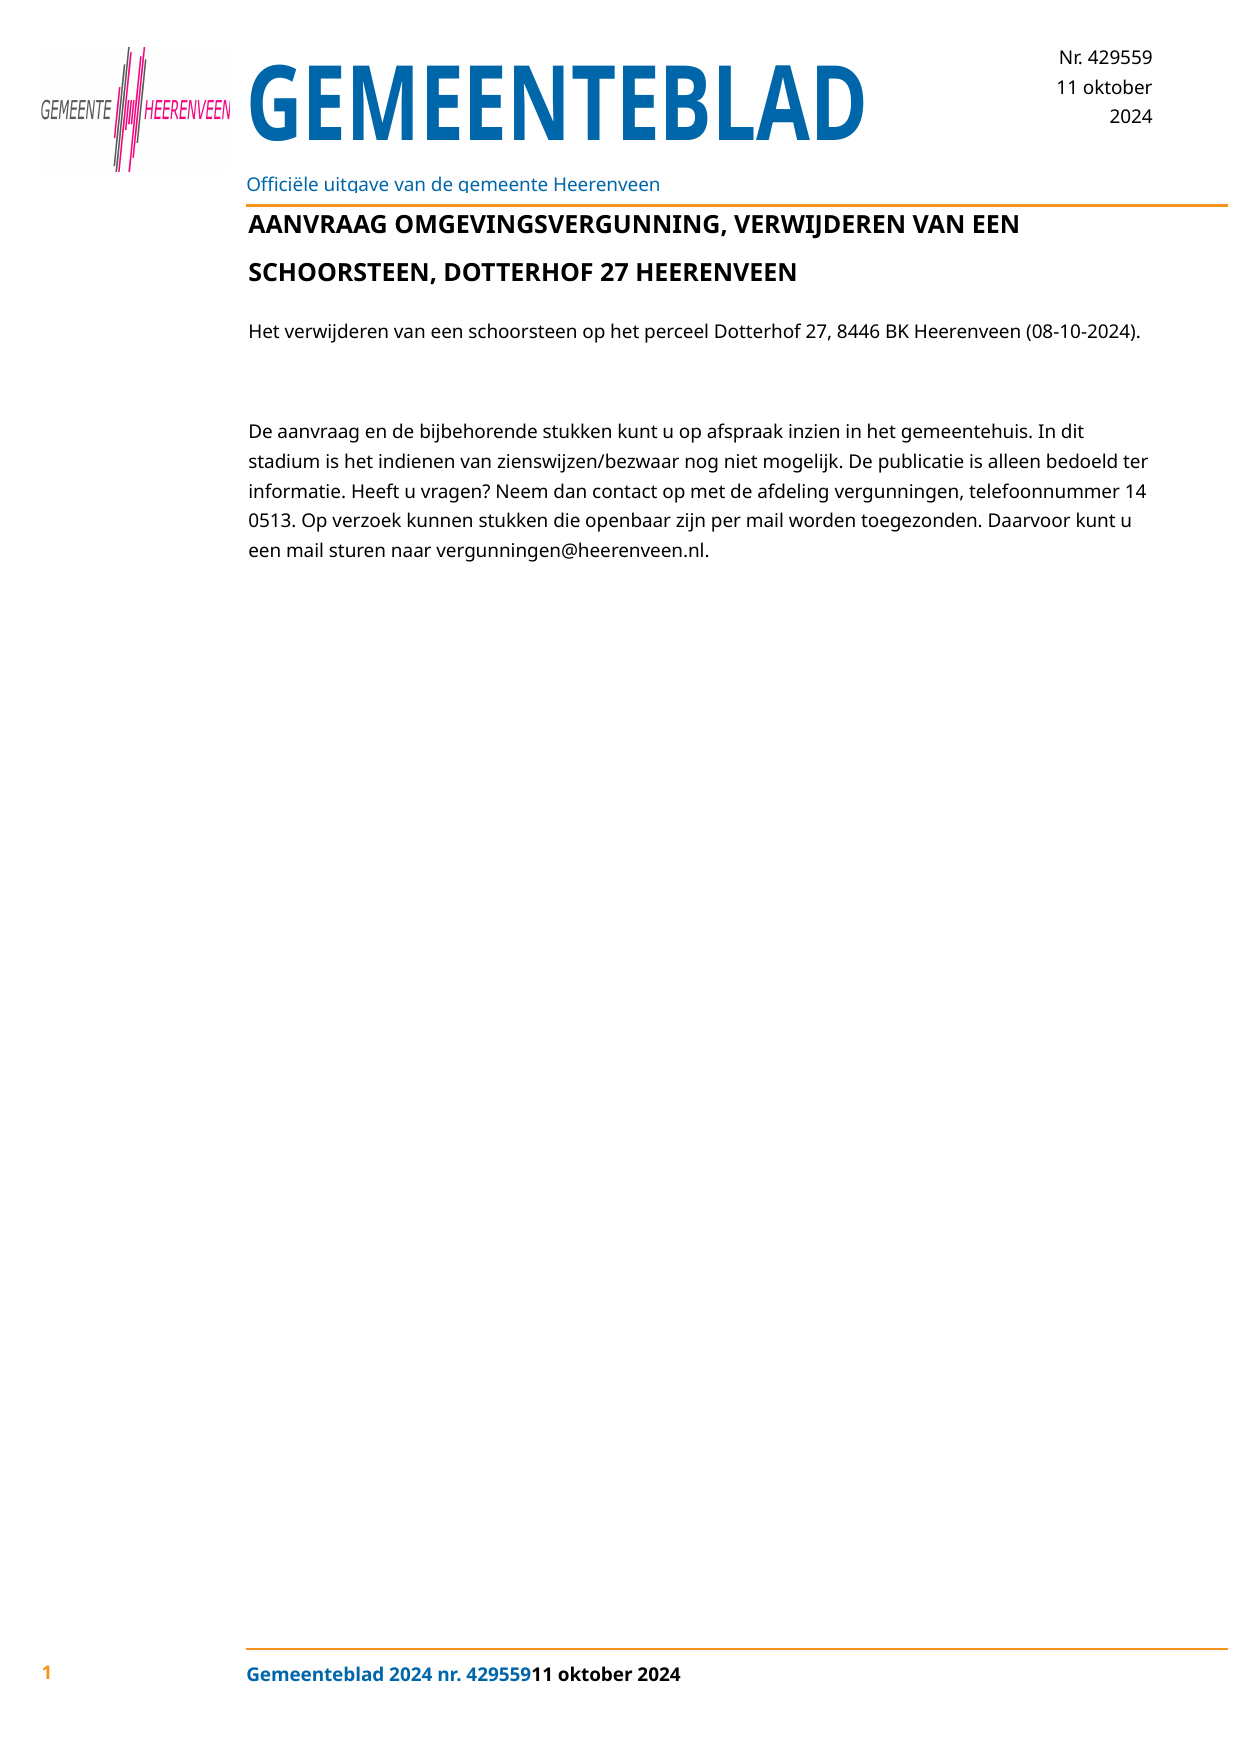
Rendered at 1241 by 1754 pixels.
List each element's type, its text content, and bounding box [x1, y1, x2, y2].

text De aanvraag en de bijbehorende stukken kunt u op afspraak inzien in het gemeentehuis. In dit stadium is het indienen van zienswijzen/bezwaar nog niet mogelijk. De publicatie is alleen bedoeld ter informatie. Heeft u vragen? Neem dan contact op met de afdeling vergunningen, telefoonnummer 14 0513. Op verzoek kunnen stukken die openbaar zijn per mail worden toegezonden. Daarvoor kunt u een mail sturen naar vergunningen@heerenveen.nl. [248, 419, 1152, 563]
text AANVRAAG OMGEVINGSVERGUNNING, VERWIJDEREN VAN EEN SCHOORSTEEN, DOTTERHOF 27 HEERENVEEN [248, 207, 1152, 288]
picture [41, 47, 231, 172]
text Het verwijderen van een schoorsteen op het perceel Dotterhof 27, 8446 BK Heerenveen (08-10-2024). [248, 318, 1152, 344]
